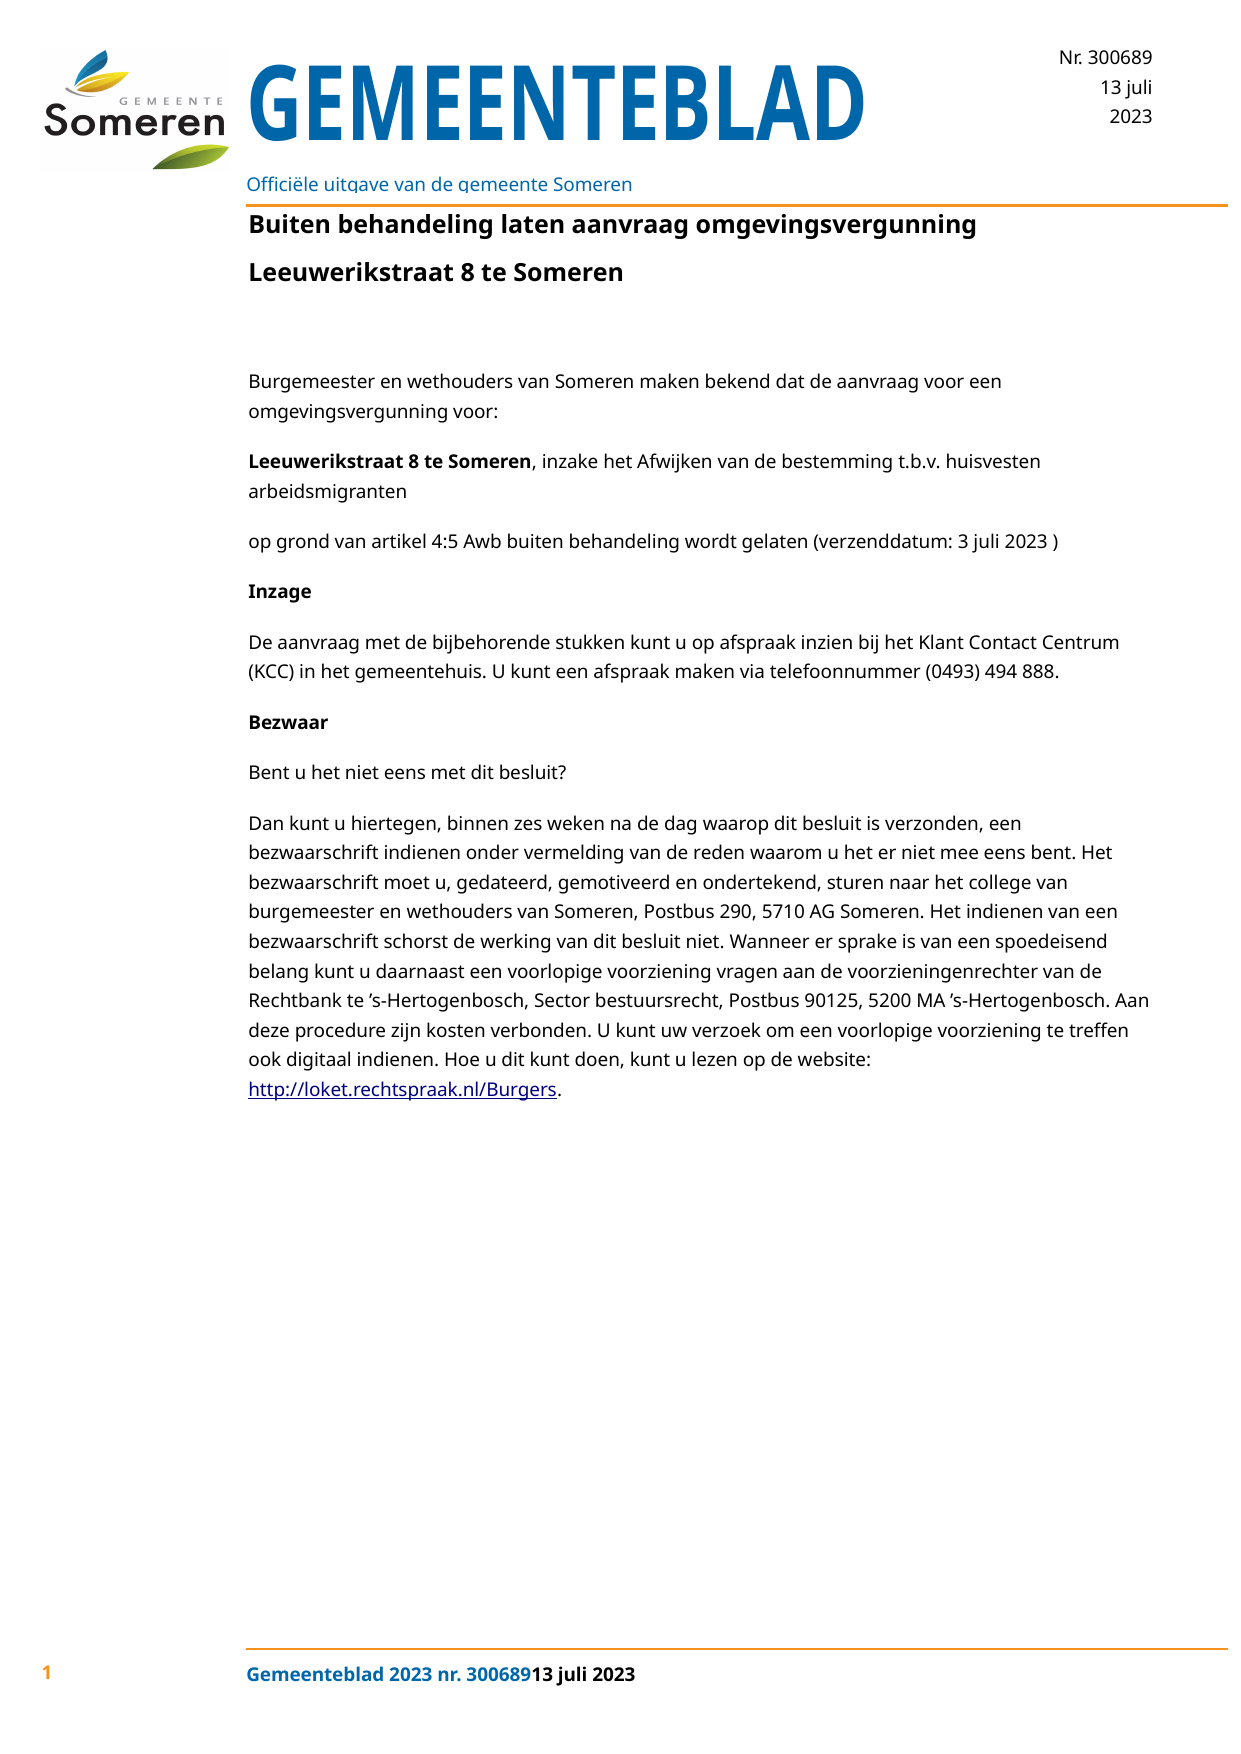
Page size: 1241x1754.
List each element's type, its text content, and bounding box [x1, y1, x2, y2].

text Burgemeester en wethouders van Someren maken bekend dat de aanvraag voor een omgevingsvergunning voor: [248, 368, 1152, 424]
text De aanvraag met de bijbehorende stukken kunt u op afspraak inzien bij het Klant Contact Centrum (KCC) in het gemeentehuis. U kunt een afspraak maken via telefoonnummer (0493) 494 888. [248, 629, 1152, 684]
text Bent u het niet eens met dit besluit? [248, 759, 1152, 785]
picture [41, 47, 231, 172]
text Leeuwerikstraat 8 te Someren, inzake het Afwijken van de bestemming t.b.v. huisvesten arbeidsmigranten [248, 448, 1152, 504]
text Bezwaar [248, 709, 1152, 735]
text Dan kunt u hiertegen, binnen zes weken na de dag waarop dit besluit is verzonden, een bezwaarschrift indienen onder vermelding van de reden waarom u het er niet mee eens bent. Het bezwaarschrift moet u, gedateerd, gemotiveerd en ondertekend, sturen naar het college van burgemeester en wethouders van Someren, Postbus 290, 5710 AG Someren. Het indienen van een bezwaarschrift schorst de werking van dit besluit niet. Wanneer er sprake is van een spoedeisend belang kunt u daarnaast een voorlopige voorziening vragen aan de voorzieningenrechter van de Rechtbank te ’s-Hertogenbosch, Sector bestuursrecht, Postbus 90125, 5200 MA ’s-Hertogenbosch. Aan deze procedure zijn kosten verbonden. U kunt uw verzoek om een voorlopige voorziening te treffen ook digitaal indienen. Hoe u dit kunt doen, kunt u lezen op de website: http://loket.rechtspraak.nl/Burgers. [248, 810, 1152, 1102]
text Buiten behandeling laten aanvraag omgevingsvergunning Leeuwerikstraat 8 te Someren [248, 207, 1152, 288]
text Inzage [248, 579, 1152, 604]
text op grond van artikel 4:5 Awb buiten behandeling wordt gelaten (verzenddatum: 3 juli 2023 ) [248, 528, 1152, 554]
